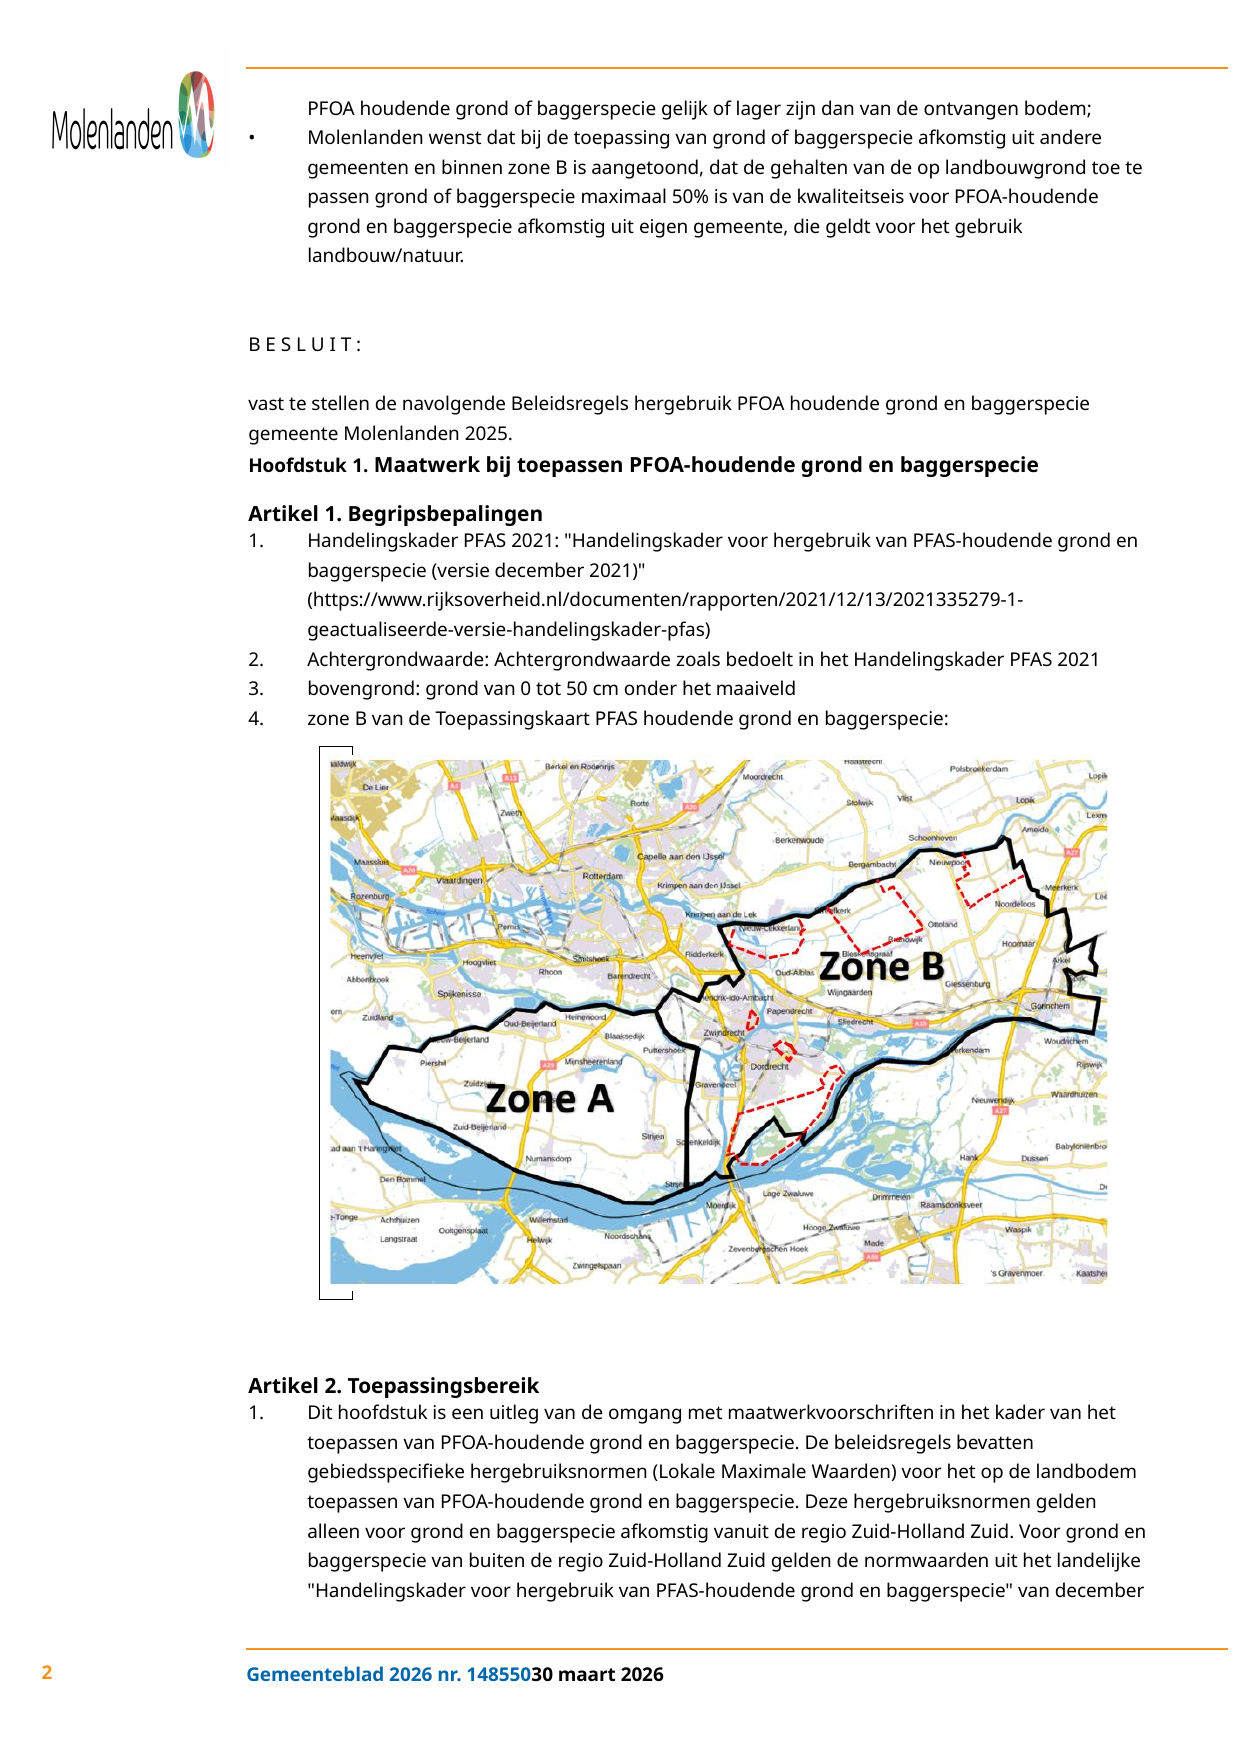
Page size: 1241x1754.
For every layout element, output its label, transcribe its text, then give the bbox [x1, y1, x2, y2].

text Artikel 1. Begripsbepalingen [248, 499, 1152, 527]
list bovengrond: grond van 0 tot 50 cm onder het maaiveld [248, 675, 1152, 701]
list zone B van de Toepassingskaart PFAS houdende grond en baggerspecie: [248, 705, 1152, 731]
list Dit hoofdstuk is een uitleg van de omgang met maatwerkvoorschriften in het kader van het toepassen van PFOA-houdende grond en baggerspecie. De beleidsregels bevatten gebiedsspecifieke hergebruiksnormen (Lokale Maximale Waarden) voor het op de landbodem toepassen van PFOA-houdende grond en baggerspecie. Deze hergebruiksnormen gelden alleen voor grond en baggerspecie afkomstig vanuit de regio Zuid-Holland Zuid. Voor grond en baggerspecie van buiten de regio Zuid-Holland Zuid gelden de normwaarden uit het landelijke "Handelingskader voor hergebruik van PFAS-houdende grond en baggerspecie" van december [248, 1399, 1152, 1603]
list Achtergrondwaarde: Achtergrondwaarde zoals bedoelt in het Handelingskader PFAS 2021 [248, 646, 1152, 672]
text Hoofdstuk 1. Maatwerk bij toepassen PFOA-houdende grond en baggerspecie [248, 450, 1152, 478]
picture [327, 755, 1114, 1291]
text vast te stellen de navolgende Beleidsregels hergebruik PFOA houdende grond en baggerspecie gemeente Molenlanden 2025. [248, 391, 1152, 446]
list Handelingskader PFAS 2021: "Handelingskader voor hergebruik van PFAS-houdende grond en baggerspecie (versie december 2021)" (https://www.rijksoverheid.nl/documenten/rapporten/2021/12/13/2021335279-1-geactualiseerde-versie-handelingskader-pfas) [248, 527, 1152, 642]
picture [41, 47, 231, 172]
list Molenlanden wenst dat bij de toepassing van grond of baggerspecie afkomstig uit andere gemeenten en binnen zone B is aangetoond, dat de gehalten van de op landbouwgrond toe te passen grond of baggerspecie maximaal 50% is van de kwaliteitseis voor PFOA-houdende grond en baggerspecie afkomstig uit eigen gemeente, die geldt voor het gebruik landbouw/natuur. [248, 124, 1152, 268]
text B E S L U I T : [248, 331, 1152, 357]
list PFOA houdende grond of baggerspecie gelijk of lager zijn dan van de ontvangen bodem; [248, 95, 1152, 121]
text Artikel 2. Toepassingsbereik [248, 1371, 1152, 1399]
